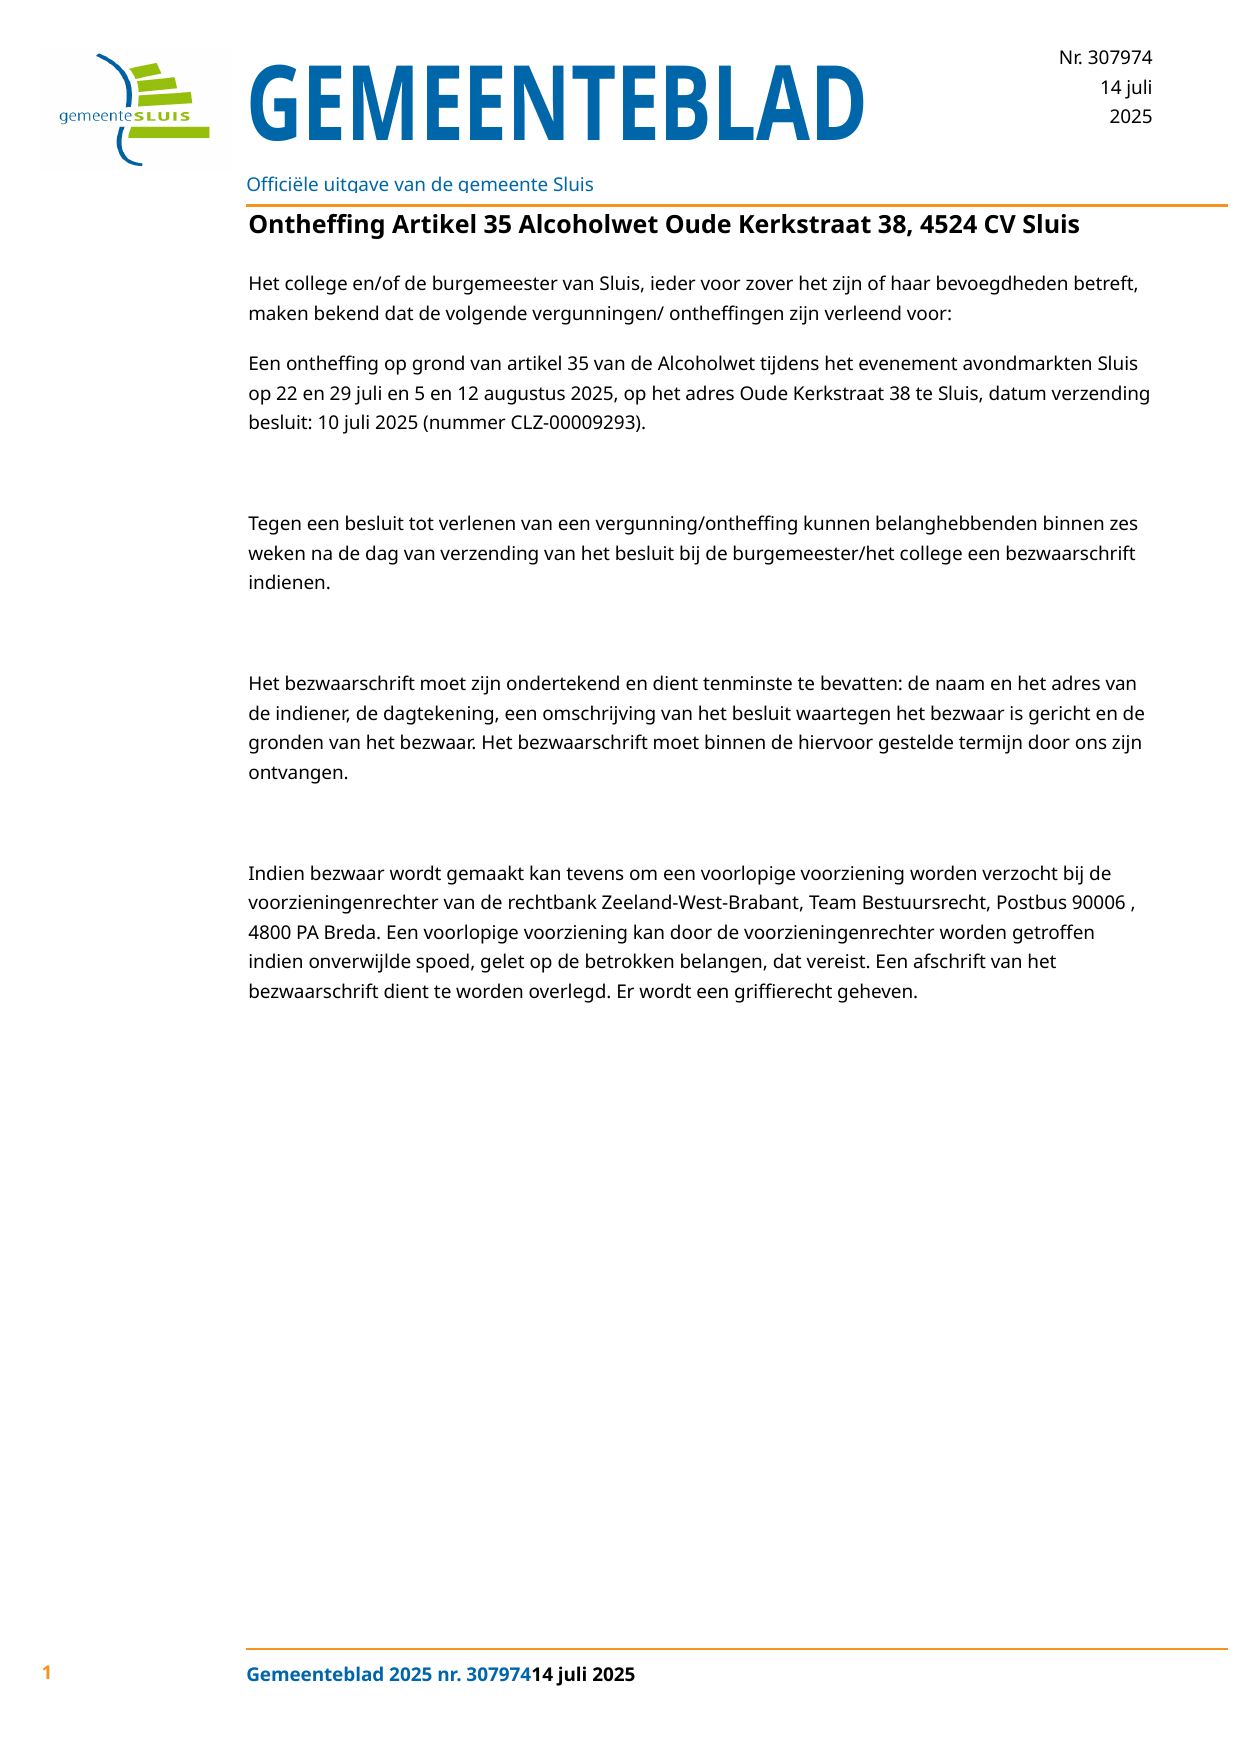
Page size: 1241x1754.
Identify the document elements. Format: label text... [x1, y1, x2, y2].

text Ontheffing Artikel 35 Alcoholwet Oude Kerkstraat 38, 4524 CV Sluis [248, 207, 1152, 241]
text Indien bezwaar wordt gemaakt kan tevens om een voorlopige voorziening worden verzocht bij de voorzieningenrechter van de rechtbank Zeeland-West-Brabant, Team Bestuursrecht, Postbus 90006 , 4800 PA Breda. Een voorlopige voorziening kan door de voorzieningenrechter worden getroffen indien onverwijlde spoed, gelet op de betrokken belangen, dat vereist. Een afschrift van het bezwaarschrift dient te worden overlegd. Er wordt een griffierecht geheven. [248, 860, 1152, 1004]
text Een ontheffing op grond van artikel 35 van de Alcoholwet tijdens het evenement avondmarkten Sluis op 22 en 29 juli en 5 en 12 augustus 2025, op het adres Oude Kerkstraat 38 te Sluis, datum verzending besluit: 10 juli 2025 (nummer CLZ-00009293). [248, 350, 1152, 435]
text Het bezwaarschrift moet zijn ondertekend en dient tenminste te bevatten: de naam en het adres van de indiener, de dagtekening, een omschrijving van het besluit waartegen het bezwaar is gericht en de gronden van het bezwaar. Het bezwaarschrift moet binnen de hiervoor gestelde termijn door ons zijn ontvangen. [248, 670, 1152, 785]
text Tegen een besluit tot verlenen van een vergunning/ontheffing kunnen belanghebbenden binnen zes weken na de dag van verzending van het besluit bij de burgemeester/het college een bezwaarschrift indienen. [248, 510, 1152, 595]
text Het college en/of de burgemeester van Sluis, ieder voor zover het zijn of haar bevoegdheden betreft, maken bekend dat de volgende vergunningen/ ontheffingen zijn verleend voor: [248, 270, 1152, 326]
picture [41, 47, 231, 172]
